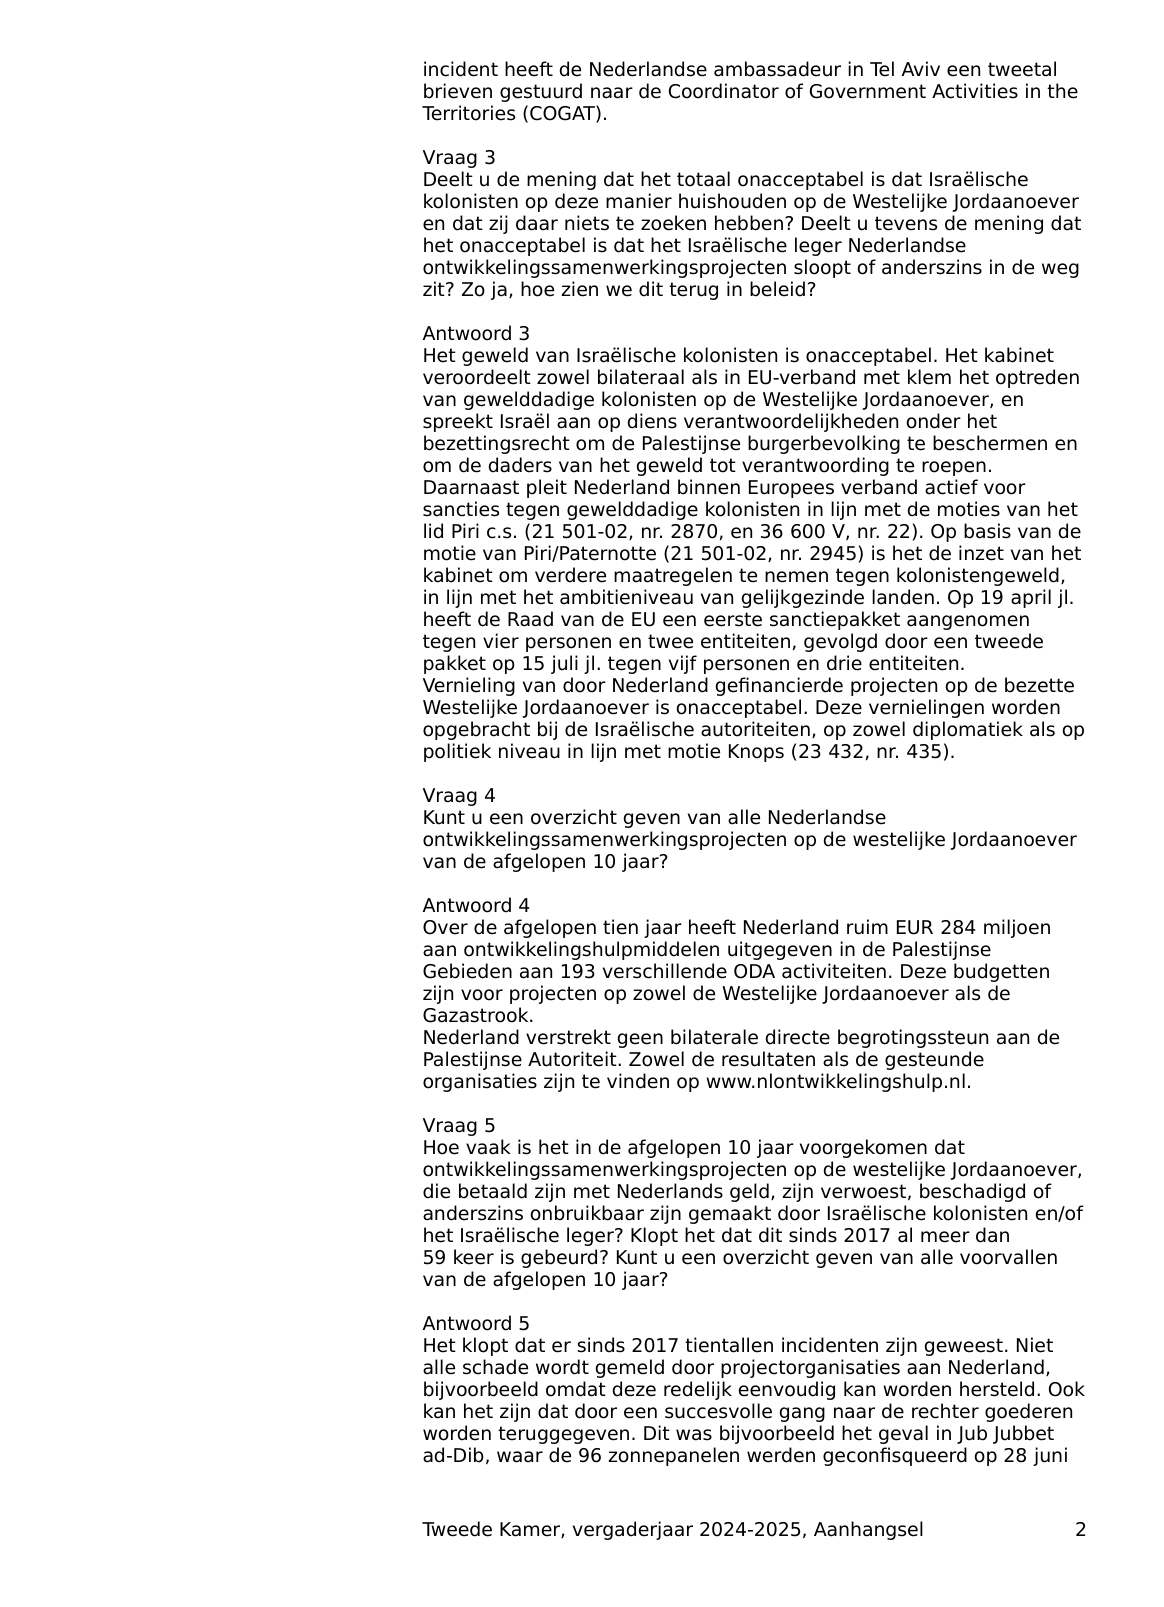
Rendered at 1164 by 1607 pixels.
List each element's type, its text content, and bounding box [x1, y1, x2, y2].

text Vernieling van door Nederland gefinancierde projecten op de bezette Westelijke Jordaanoever is onacceptabel. Deze vernielingen worden opgebracht bij de Israëlische autoriteiten, op zowel diplomatiek als op politiek niveau in lijn met motie Knops (23 432, nr. 435). [422, 675, 1087, 763]
text Vraag 4 [422, 785, 1087, 807]
text Het geweld van Israëlische kolonisten is onacceptabel. Het kabinet veroordeelt zowel bilateraal als in EU-verband met klem het optreden van gewelddadige kolonisten op de Westelijke Jordaanoever, en spreekt Israël aan op diens verantwoordelijkheden onder het bezettingsrecht om de Palestijnse burgerbevolking te beschermen en om de daders van het geweld tot verantwoording te roepen. Daarnaast pleit Nederland binnen Europees verband actief voor sancties tegen gewelddadige kolonisten in lijn met de moties van het lid Piri c.s. (21 501-02, nr. 2870, en 36 600 V, nr. 22). Op basis van de motie van Piri/Paternotte (21 501-02, nr. 2945) is het de inzet van het kabinet om verdere maatregelen te nemen tegen kolonistengeweld, in lijn met het ambitieniveau van gelijkgezinde landen. Op 19 april jl. heeft de Raad van de EU een eerste sanctiepakket aangenomen tegen vier personen en twee entiteiten, gevolgd door een tweede pakket op 15 juli jl. tegen vijf personen en drie entiteiten. [422, 345, 1087, 675]
text Over de afgelopen tien jaar heeft Nederland ruim EUR 284 miljoen aan ontwikkelingshulpmiddelen uitgegeven in de Palestijnse Gebieden aan 193 verschillende ODA activiteiten. Deze budgetten zijn voor projecten op zowel de Westelijke Jordaanoever als de Gazastrook. [422, 917, 1087, 1027]
text Het klopt dat er sinds 2017 tientallen incidenten zijn geweest. Niet alle schade wordt gemeld door projectorganisaties aan Nederland, bijvoorbeeld omdat deze redelijk eenvoudig kan worden hersteld. Ook kan het zijn dat door een succesvolle gang naar de rechter goederen worden teruggegeven. Dit was bijvoorbeeld het geval in Jub Jubbet ad-Dib, waar de 96 zonnepanelen werden geconfisqueerd op 28 juni [422, 1335, 1087, 1467]
text Antwoord 3 [422, 323, 1087, 345]
text Vraag 5 [422, 1115, 1087, 1137]
text Nederland verstrekt geen bilaterale directe begrotingssteun aan de Palestijnse Autoriteit. Zowel de resultaten als de gesteunde organisaties zijn te vinden op www.nlontwikkelingshulp.nl. [422, 1027, 1087, 1093]
text Vraag 3 [422, 147, 1087, 169]
text Antwoord 4 [422, 895, 1087, 917]
text Deelt u de mening dat het totaal onacceptabel is dat Israëlische kolonisten op deze manier huishouden op de Westelijke Jordaanoever en dat zij daar niets te zoeken hebben? Deelt u tevens de mening dat het onacceptabel is dat het Israëlische leger Nederlandse ontwikkelingssamenwerkingsprojecten sloopt of anderszins in de weg zit? Zo ja, hoe zien we dit terug in beleid? [422, 169, 1087, 301]
text Hoe vaak is het in de afgelopen 10 jaar voorgekomen dat ontwikkelingssamenwerkingsprojecten op de westelijke Jordaanoever, die betaald zijn met Nederlands geld, zijn verwoest, beschadigd of anderszins onbruikbaar zijn gemaakt door Israëlische kolonisten en/of het Israëlische leger? Klopt het dat dit sinds 2017 al meer dan 59 keer is gebeurd? Kunt u een overzicht geven van alle voorvallen van de afgelopen 10 jaar? [422, 1137, 1087, 1291]
text incident heeft de Nederlandse ambassadeur in Tel Aviv een tweetal brieven gestuurd naar de Coordinator of Government Activities in the Territories (COGAT). [422, 59, 1087, 125]
text Antwoord 5 [422, 1313, 1087, 1335]
text Kunt u een overzicht geven van alle Nederlandse ontwikkelingssamenwerkingsprojecten op de westelijke Jordaanoever van de afgelopen 10 jaar? [422, 807, 1087, 873]
